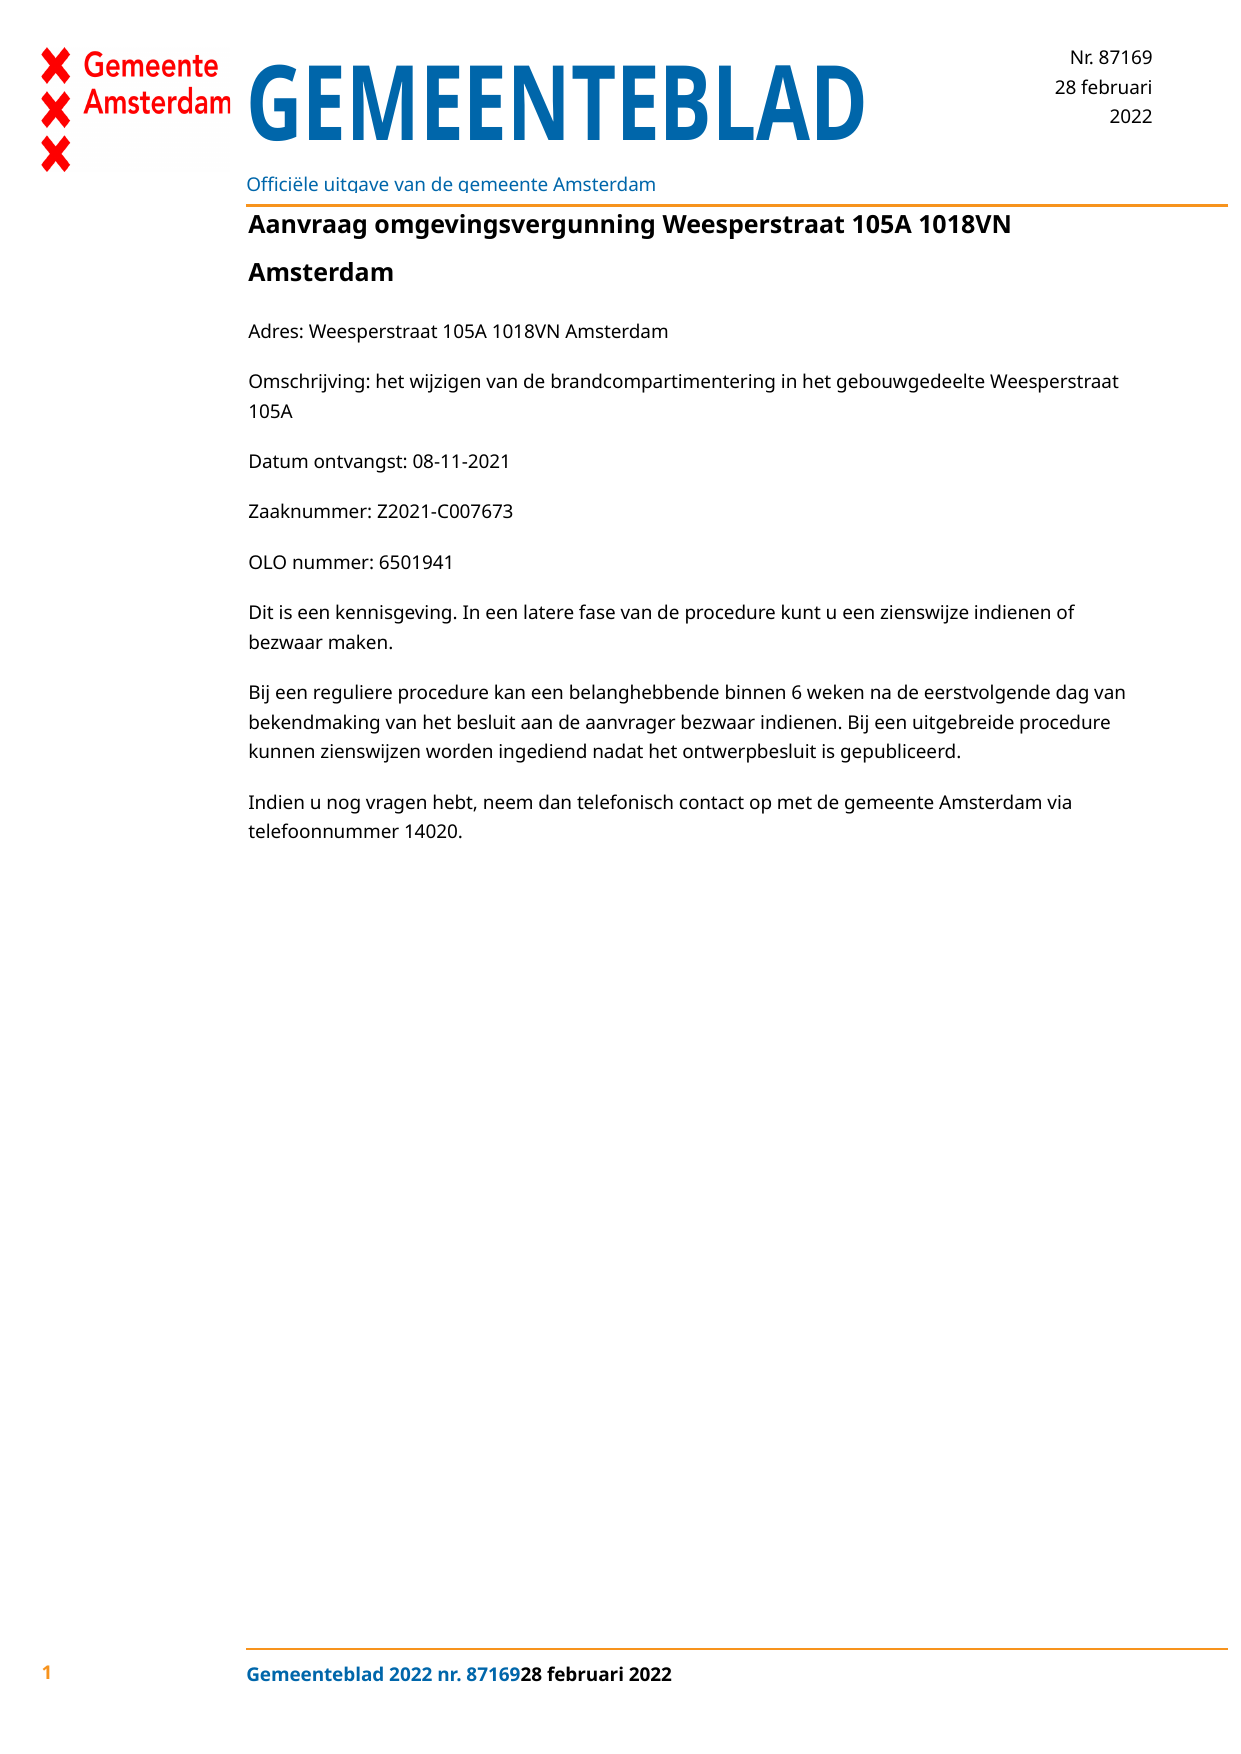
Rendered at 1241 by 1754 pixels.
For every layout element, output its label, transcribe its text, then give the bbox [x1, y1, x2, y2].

text OLO nummer: 6501941 [248, 549, 1152, 575]
text Dit is een kennisgeving. In een latere fase van de procedure kunt u een zienswijze indienen of bezwaar maken. [248, 599, 1152, 655]
text Datum ontvangst: 08-11-2021 [248, 448, 1152, 474]
picture [41, 47, 231, 172]
text Aanvraag omgevingsvergunning Weesperstraat 105A 1018VN Amsterdam [248, 207, 1152, 288]
text Zaaknummer: Z2021-C007673 [248, 499, 1152, 524]
text Indien u nog vragen hebt, neem dan telefonisch contact op met de gemeente Amsterdam via telefoonnummer 14020. [248, 789, 1152, 844]
text Omschrijving: het wijzigen van de brandcompartimentering in het gebouwgedeelte Weesperstraat 105A [248, 368, 1152, 424]
text Adres: Weesperstraat 105A 1018VN Amsterdam [248, 318, 1152, 344]
text Bij een reguliere procedure kan een belanghebbende binnen 6 weken na de eerstvolgende dag van bekendmaking van het besluit aan de aanvrager bezwaar indienen. Bij een uitgebreide procedure kunnen zienswijzen worden ingediend nadat het ontwerpbesluit is gepubliceerd. [248, 679, 1152, 764]
